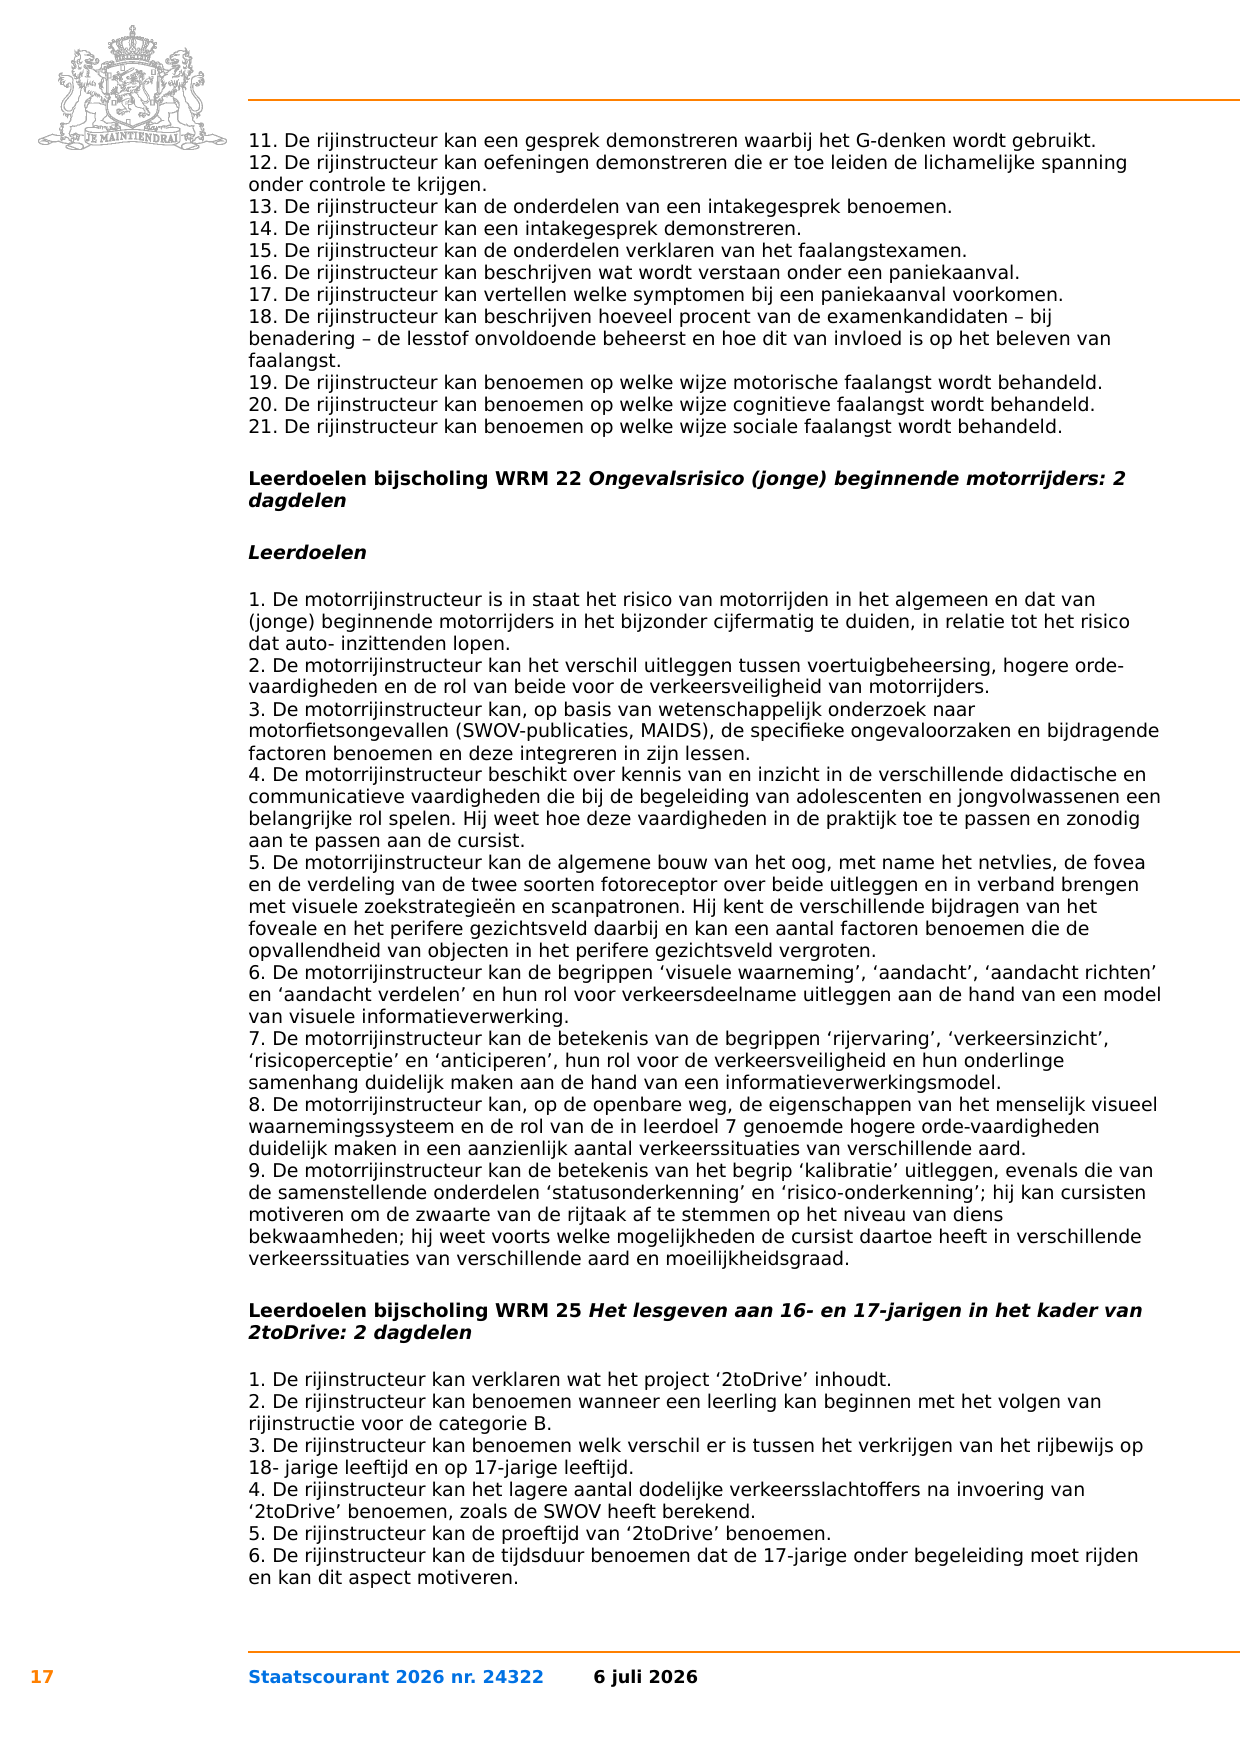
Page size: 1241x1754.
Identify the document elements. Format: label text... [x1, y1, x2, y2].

text 5. De rijinstructeur kan de proeftijd van ‘2toDrive’ benoemen. [248, 1523, 1163, 1545]
text 1. De rijinstructeur kan verklaren wat het project ‘2toDrive’ inhoudt. [248, 1369, 1163, 1391]
text 15. De rijinstructeur kan de onderdelen verklaren van het faalangstexamen. [248, 240, 1163, 262]
text 4. De motorrijinstructeur beschikt over kennis van en inzicht in de verschillende didactische en communicatieve vaardigheden die bij de begeleiding van adolescenten en jongvolwassenen een belangrijke rol spelen. Hij weet hoe deze vaardigheden in de praktijk toe te passen en zonodig aan te passen aan de cursist. [248, 764, 1163, 852]
text 9. De motorrijinstructeur kan de betekenis van het begrip ‘kalibratie’ uitleggen, evenals die van de samenstellende onderdelen ‘statusonderkenning’ en ‘risico-onderkenning’; hij kan cursisten motiveren om de zwaarte van de rijtaak af te stemmen op het niveau van diens bekwaamheden; hij weet voorts welke mogelijkheden de cursist daartoe heeft in verschillende verkeerssituaties van verschillende aard en moeilijkheidsgraad. [248, 1160, 1163, 1270]
text 13. De rijinstructeur kan de onderdelen van een intakegesprek benoemen. [248, 196, 1163, 218]
subtitle Leerdoelen [248, 542, 1163, 563]
text 14. De rijinstructeur kan een intakegesprek demonstreren. [248, 218, 1163, 240]
text 6. De rijinstructeur kan de tijdsduur benoemen dat de 17-jarige onder begeleiding moet rijden en kan dit aspect motiveren. [248, 1545, 1163, 1589]
text 3. De rijinstructeur kan benoemen welk verschil er is tussen het verkrijgen van het rijbewijs op 18- jarige leeftijd en op 17-jarige leeftijd. [248, 1435, 1163, 1479]
text 5. De motorrijinstructeur kan de algemene bouw van het oog, met name het netvlies, de fovea en de verdeling van de twee soorten fotoreceptor over beide uitleggen en in verband brengen met visuele zoekstrategieën en scanpatronen. Hij kent de verschillende bijdragen van het foveale en het perifere gezichtsveld daarbij en kan een aantal factoren benoemen die de opvallendheid van objecten in het perifere gezichtsveld vergroten. [248, 852, 1163, 962]
text 19. De rijinstructeur kan benoemen op welke wijze motorische faalangst wordt behandeld. [248, 372, 1163, 394]
text 11. De rijinstructeur kan een gesprek demonstreren waarbij het G-denken wordt gebruikt. [248, 130, 1163, 152]
text 16. De rijinstructeur kan beschrijven wat wordt verstaan onder een paniekaanval. [248, 262, 1163, 284]
text 12. De rijinstructeur kan oefeningen demonstreren die er toe leiden de lichamelijke spanning onder controle te krijgen. [248, 152, 1163, 196]
subtitle Leerdoelen bijscholing WRM 22 Ongevalsrisico (jonge) beginnende motorrijders: 2 dagdelen [248, 468, 1163, 512]
text 1. De motorrijinstructeur is in staat het risico van motorrijden in het algemeen en dat van (jonge) beginnende motorrijders in het bijzonder cijfermatig te duiden, in relatie tot het risico dat auto- inzittenden lopen. [248, 588, 1163, 654]
text 17. De rijinstructeur kan vertellen welke symptomen bij een paniekaanval voorkomen. [248, 284, 1163, 306]
text 2. De rijinstructeur kan benoemen wanneer een leerling kan beginnen met het volgen van rijinstructie voor de categorie B. [248, 1391, 1163, 1435]
subtitle Leerdoelen bijscholing WRM 25 Het lesgeven aan 16- en 17-jarigen in het kader van 2toDrive: 2 dagdelen [248, 1300, 1163, 1344]
text 4. De rijinstructeur kan het lagere aantal dodelijke verkeersslachtoffers na invoering van ‘2toDrive’ benoemen, zoals de SWOV heeft berekend. [248, 1479, 1163, 1523]
text 18. De rijinstructeur kan beschrijven hoeveel procent van de examenkandidaten – bij benadering – de lesstof onvoldoende beheerst en hoe dit van invloed is op het beleven van faalangst. [248, 306, 1163, 372]
picture [38, 25, 227, 150]
text 3. De motorrijinstructeur kan, op basis van wetenschappelijk onderzoek naar motorfietsongevallen (SWOV-publicaties, MAIDS), de specifieke ongevaloorzaken en bijdragende factoren benoemen en deze integreren in zijn lessen. [248, 698, 1163, 764]
text 8. De motorrijinstructeur kan, op de openbare weg, de eigenschappen van het menselijk visueel waarnemingssysteem en de rol van de in leerdoel 7 genoemde hogere orde-vaardigheden duidelijk maken in een aanzienlijk aantal verkeerssituaties van verschillende aard. [248, 1094, 1163, 1160]
text 6. De motorrijinstructeur kan de begrippen ‘visuele waarneming’, ‘aandacht’, ‘aandacht richten’ en ‘aandacht verdelen’ en hun rol voor verkeersdeelname uitleggen aan de hand van een model van visuele informatieverwerking. [248, 962, 1163, 1028]
text 21. De rijinstructeur kan benoemen op welke wijze sociale faalangst wordt behandeld. [248, 416, 1163, 438]
text 2. De motorrijinstructeur kan het verschil uitleggen tussen voertuigbeheersing, hogere orde- vaardigheden en de rol van beide voor de verkeersveiligheid van motorrijders. [248, 654, 1163, 698]
text 20. De rijinstructeur kan benoemen op welke wijze cognitieve faalangst wordt behandeld. [248, 394, 1163, 416]
text 7. De motorrijinstructeur kan de betekenis van de begrippen ‘rijervaring’, ‘verkeersinzicht’, ‘risicoperceptie’ en ‘anticiperen’, hun rol voor de verkeersveiligheid en hun onderlinge samenhang duidelijk maken aan de hand van een informatieverwerkingsmodel. [248, 1028, 1163, 1094]
